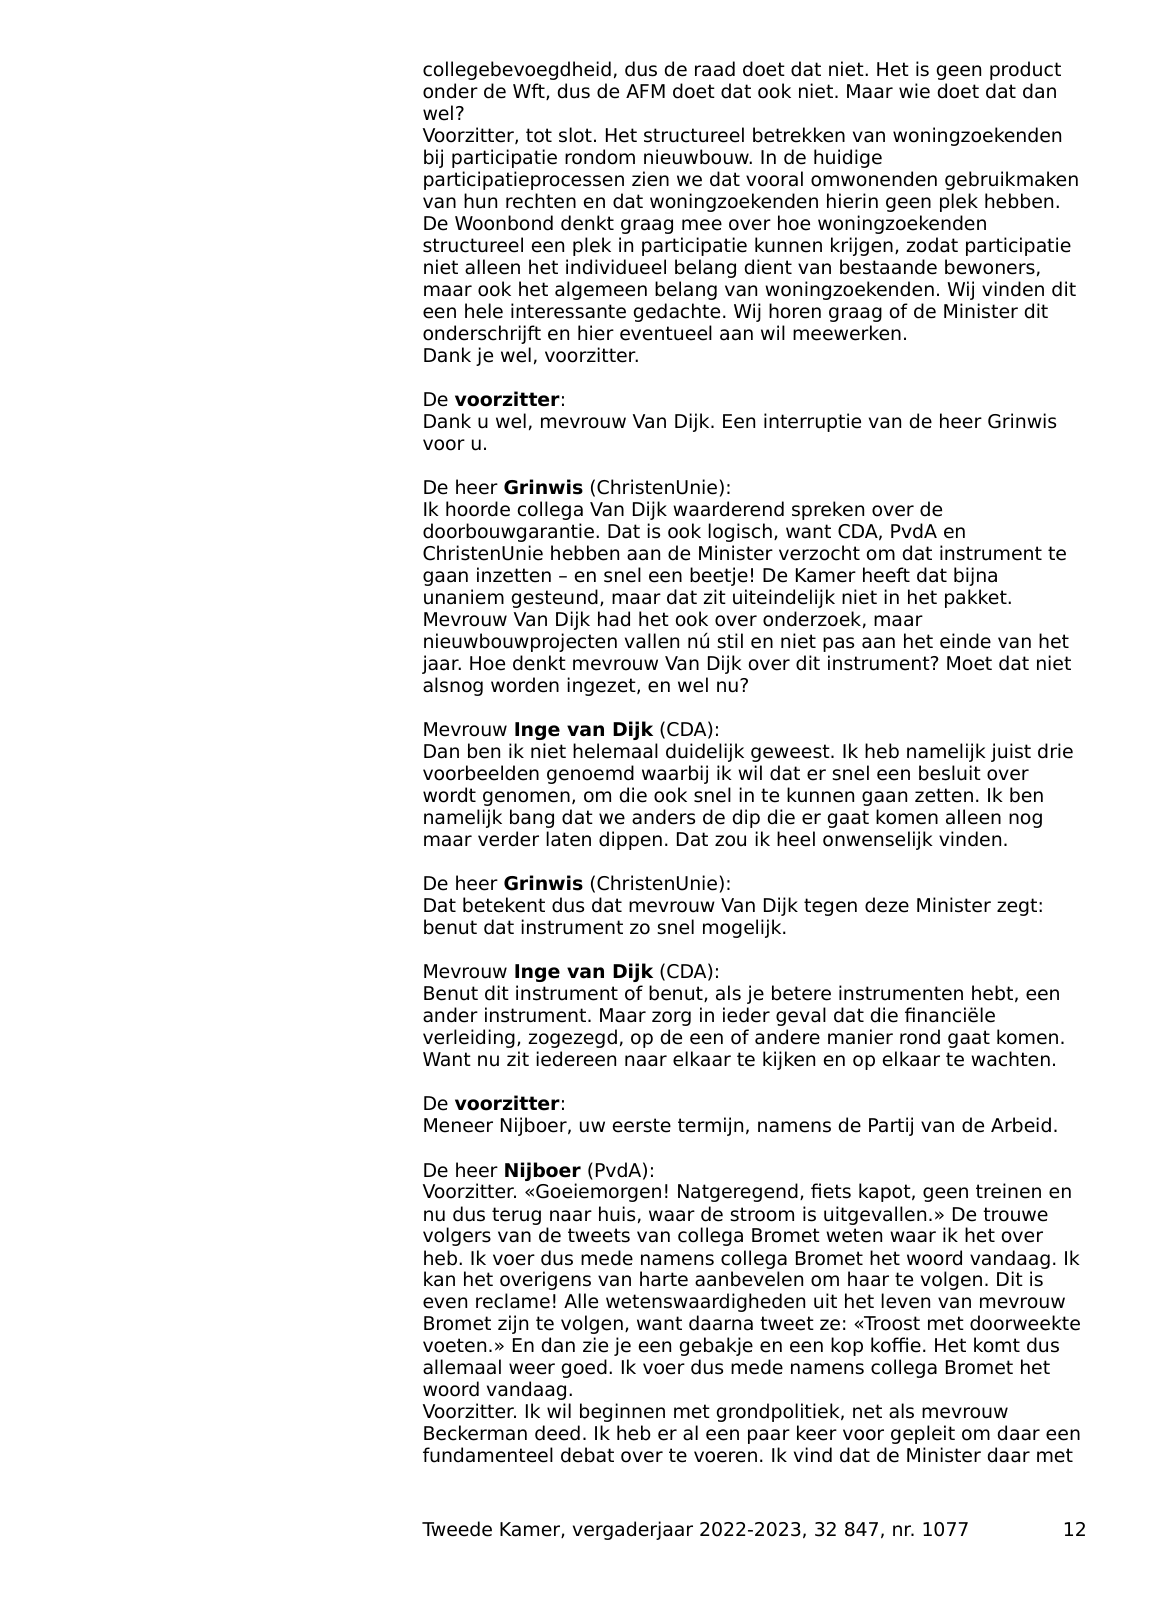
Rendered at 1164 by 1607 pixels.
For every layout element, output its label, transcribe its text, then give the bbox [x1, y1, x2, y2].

text Mevrouw Inge van Dijk (CDA): [422, 961, 1087, 983]
text collegebevoegdheid, dus de raad doet dat niet. Het is geen product onder de Wft, dus de AFM doet dat ook niet. Maar wie doet dat dan wel? [422, 59, 1087, 125]
text Dank u wel, mevrouw Van Dijk. Een interruptie van de heer Grinwis voor u. [422, 411, 1087, 455]
text De heer Nijboer (PvdA): [422, 1159, 1087, 1181]
text Benut dit instrument of benut, als je betere instrumenten hebt, een ander instrument. Maar zorg in ieder geval dat die financiële verleiding, zogezegd, op de een of andere manier rond gaat komen. Want nu zit iedereen naar elkaar te kijken en op elkaar te wachten. [422, 983, 1087, 1071]
text Voorzitter. Ik wil beginnen met grondpolitiek, net als mevrouw Beckerman deed. Ik heb er al een paar keer voor gepleit om daar een fundamenteel debat over te voeren. Ik vind dat de Minister daar met [422, 1401, 1087, 1467]
text De voorzitter: [422, 1093, 1087, 1115]
text De voorzitter: [422, 389, 1087, 411]
text Mevrouw Inge van Dijk (CDA): [422, 719, 1087, 741]
text Meneer Nijboer, uw eerste termijn, namens de Partij van de Arbeid. [422, 1115, 1087, 1137]
text Dan ben ik niet helemaal duidelijk geweest. Ik heb namelijk juist drie voorbeelden genoemd waarbij ik wil dat er snel een besluit over wordt genomen, om die ook snel in te kunnen gaan zetten. Ik ben namelijk bang dat we anders de dip die er gaat komen alleen nog maar verder laten dippen. Dat zou ik heel onwenselijk vinden. [422, 741, 1087, 851]
text Dank je wel, voorzitter. [422, 345, 1087, 367]
text Dat betekent dus dat mevrouw Van Dijk tegen deze Minister zegt: benut dat instrument zo snel mogelijk. [422, 895, 1087, 939]
text Voorzitter, tot slot. Het structureel betrekken van woningzoekenden bij participatie rondom nieuwbouw. In de huidige participatieprocessen zien we dat vooral omwonenden gebruikmaken van hun rechten en dat woningzoekenden hierin geen plek hebben. De Woonbond denkt graag mee over hoe woningzoekenden structureel een plek in participatie kunnen krijgen, zodat participatie niet alleen het individueel belang dient van bestaande bewoners, maar ook het algemeen belang van woningzoekenden. Wij vinden dit een hele interessante gedachte. Wij horen graag of de Minister dit onderschrijft en hier eventueel aan wil meewerken. [422, 125, 1087, 345]
text Ik hoorde collega Van Dijk waarderend spreken over de doorbouwgarantie. Dat is ook logisch, want CDA, PvdA en ChristenUnie hebben aan de Minister verzocht om dat instrument te gaan inzetten – en snel een beetje! De Kamer heeft dat bijna unaniem gesteund, maar dat zit uiteindelijk niet in het pakket. Mevrouw Van Dijk had het ook over onderzoek, maar nieuwbouwprojecten vallen nú stil en niet pas aan het einde van het jaar. Hoe denkt mevrouw Van Dijk over dit instrument? Moet dat niet alsnog worden ingezet, en wel nu? [422, 499, 1087, 697]
text De heer Grinwis (ChristenUnie): [422, 477, 1087, 499]
text Voorzitter. «Goeiemorgen! Natgeregend, fiets kapot, geen treinen en nu dus terug naar huis, waar de stroom is uitgevallen.» De trouwe volgers van de tweets van collega Bromet weten waar ik het over heb. Ik voer dus mede namens collega Bromet het woord vandaag. Ik kan het overigens van harte aanbevelen om haar te volgen. Dit is even reclame! Alle wetenswaardigheden uit het leven van mevrouw Bromet zijn te volgen, want daarna tweet ze: «Troost met doorweekte voeten.» En dan zie je een gebakje en een kop koffie. Het komt dus allemaal weer goed. Ik voer dus mede namens collega Bromet het woord vandaag. [422, 1181, 1087, 1401]
text De heer Grinwis (ChristenUnie): [422, 873, 1087, 895]
